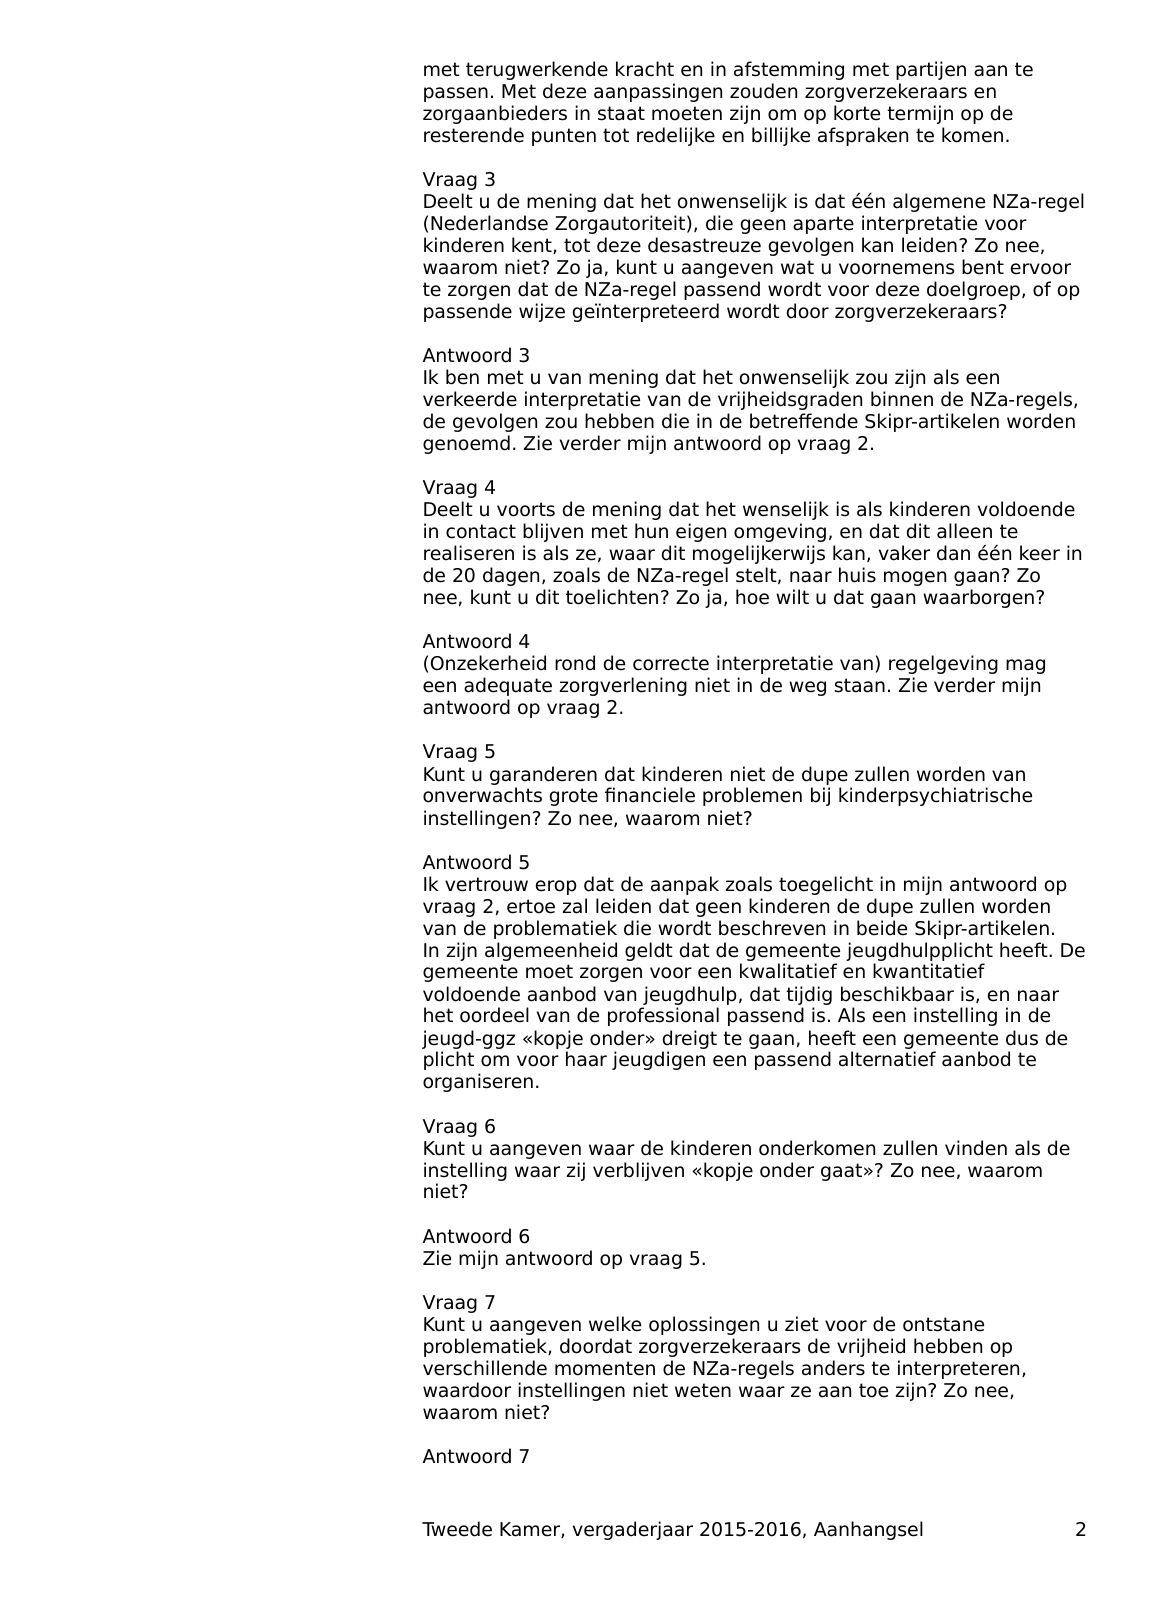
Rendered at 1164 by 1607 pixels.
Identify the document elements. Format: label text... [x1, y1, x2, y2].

text In zijn algemeenheid geldt dat de gemeente jeugdhulpplicht heeft. De gemeente moet zorgen voor een kwalitatief en kwantitatief voldoende aanbod van jeugdhulp, dat tijdig beschikbaar is, en naar het oordeel van de professional passend is. Als een instelling in de jeugd-ggz «kopje onder» dreigt te gaan, heeft een gemeente dus de plicht om voor haar jeugdigen een passend alternatief aanbod te organiseren. [422, 939, 1087, 1093]
text (Onzekerheid rond de correcte interpretatie van) regelgeving mag een adequate zorgverlening niet in de weg staan. Zie verder mijn antwoord op vraag 2. [422, 653, 1087, 719]
text Kunt u aangeven welke oplossingen u ziet voor de ontstane problematiek, doordat zorgverzekeraars de vrijheid hebben op verschillende momenten de NZa-regels anders te interpreteren, waardoor instellingen niet weten waar ze aan toe zijn? Zo nee, waarom niet? [422, 1314, 1087, 1424]
text Antwoord 7 [422, 1446, 1087, 1468]
text Vraag 5 [422, 741, 1087, 763]
text Kunt u aangeven waar de kinderen onderkomen zullen vinden als de instelling waar zij verblijven «kopje onder gaat»? Zo nee, waarom niet? [422, 1137, 1087, 1203]
text Vraag 3 [422, 169, 1087, 191]
text Vraag 7 [422, 1292, 1087, 1314]
text Antwoord 4 [422, 631, 1087, 653]
text Ik vertrouw erop dat de aanpak zoals toegelicht in mijn antwoord op vraag 2, ertoe zal leiden dat geen kinderen de dupe zullen worden van de problematiek die wordt beschreven in beide Skipr-artikelen. [422, 873, 1087, 939]
text Vraag 4 [422, 477, 1087, 499]
text Antwoord 3 [422, 345, 1087, 367]
text Antwoord 6 [422, 1226, 1087, 1248]
text met terugwerkende kracht en in afstemming met partijen aan te passen. Met deze aanpassingen zouden zorgverzekeraars en zorgaanbieders in staat moeten zijn om op korte termijn op de resterende punten tot redelijke en billijke afspraken te komen. [422, 59, 1087, 147]
text Deelt u de mening dat het onwenselijk is dat één algemene NZa-regel (Nederlandse Zorgautoriteit), die geen aparte interpretatie voor kinderen kent, tot deze desastreuze gevolgen kan leiden? Zo nee, waarom niet? Zo ja, kunt u aangeven wat u voornemens bent ervoor te zorgen dat de NZa-regel passend wordt voor deze doelgroep, of op passende wijze geïnterpreteerd wordt door zorgverzekeraars? [422, 191, 1087, 323]
text Ik ben met u van mening dat het onwenselijk zou zijn als een verkeerde interpretatie van de vrijheidsgraden binnen de NZa-regels, de gevolgen zou hebben die in de betreffende Skipr-artikelen worden genoemd. Zie verder mijn antwoord op vraag 2. [422, 367, 1087, 455]
text Zie mijn antwoord op vraag 5. [422, 1248, 1087, 1269]
text Deelt u voorts de mening dat het wenselijk is als kinderen voldoende in contact blijven met hun eigen omgeving, en dat dit alleen te realiseren is als ze, waar dit mogelijkerwijs kan, vaker dan één keer in de 20 dagen, zoals de NZa-regel stelt, naar huis mogen gaan? Zo nee, kunt u dit toelichten? Zo ja, hoe wilt u dat gaan waarborgen? [422, 499, 1087, 609]
text Kunt u garanderen dat kinderen niet de dupe zullen worden van onverwachts grote financiele problemen bij kinderpsychiatrische instellingen? Zo nee, waarom niet? [422, 763, 1087, 829]
text Vraag 6 [422, 1116, 1087, 1137]
text Antwoord 5 [422, 852, 1087, 873]
